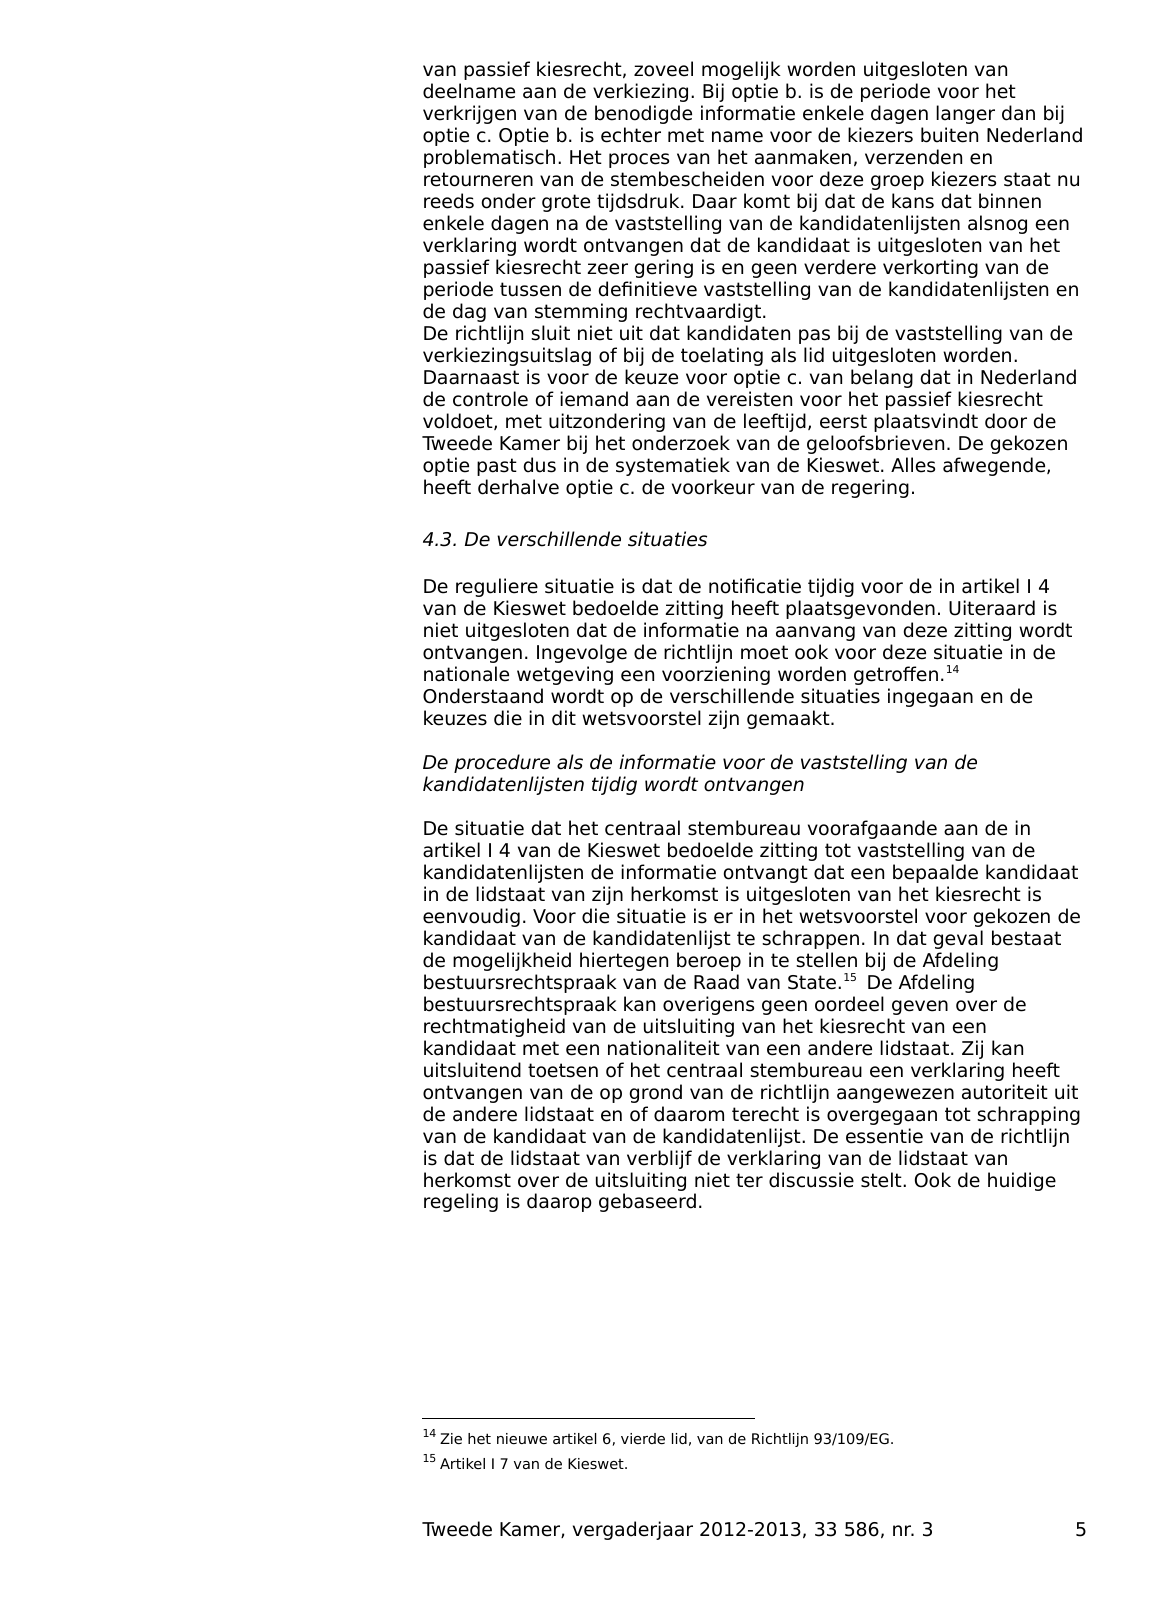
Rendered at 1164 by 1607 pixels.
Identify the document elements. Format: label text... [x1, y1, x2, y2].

text Artikel I 7 van de Kieswet. [422, 1452, 1087, 1474]
subtitle 4.3. De verschillende situaties [422, 529, 1087, 551]
text De reguliere situatie is dat de notificatie tijdig voor de in artikel I 4 van de Kieswet bedoelde zitting heeft plaatsgevonden. Uiteraard is niet uitgesloten dat de informatie na aanvang van deze zitting wordt ontvangen. Ingevolge de richtlijn moet ook voor deze situatie in de nationale wetgeving een voorziening worden getroffen. Onderstaand wordt op de verschillende situaties ingegaan en de keuzes die in dit wetsvoorstel zijn gemaakt. [422, 576, 1087, 729]
text van passief kiesrecht, zoveel mogelijk worden uitgesloten van deelname aan de verkiezing. Bij optie b. is de periode voor het verkrijgen van de benodigde informatie enkele dagen langer dan bij optie c. Optie b. is echter met name voor de kiezers buiten Nederland problematisch. Het proces van het aanmaken, verzenden en retourneren van de stembescheiden voor deze groep kiezers staat nu reeds onder grote tijdsdruk. Daar komt bij dat de kans dat binnen enkele dagen na de vaststelling van de kandidatenlijsten alsnog een verklaring wordt ontvangen dat de kandidaat is uitgesloten van het passief kiesrecht zeer gering is en geen verdere verkorting van de periode tussen de definitieve vaststelling van de kandidatenlijsten en de dag van stemming rechtvaardigt. [422, 59, 1087, 323]
text De situatie dat het centraal stembureau voorafgaande aan de in artikel I 4 van de Kieswet bedoelde zitting tot vaststelling van de kandidatenlijsten de informatie ontvangt dat een bepaalde kandidaat in de lidstaat van zijn herkomst is uitgesloten van het kiesrecht is eenvoudig. Voor die situatie is er in het wetsvoorstel voor gekozen de kandidaat van de kandidatenlijst te schrappen. In dat geval bestaat de mogelijkheid hiertegen beroep in te stellen bij de Afdeling bestuursrechtspraak van de Raad van State. De Afdeling bestuursrechtspraak kan overigens geen oordeel geven over de rechtmatigheid van de uitsluiting van het kiesrecht van een kandidaat met een nationaliteit van een andere lidstaat. Zij kan uitsluitend toetsen of het centraal stembureau een verklaring heeft ontvangen van de op grond van de richtlijn aangewezen autoriteit uit de andere lidstaat en of daarom terecht is overgegaan tot schrapping van de kandidaat van de kandidatenlijst. De essentie van de richtlijn is dat de lidstaat van verblijf de verklaring van de lidstaat van herkomst over de uitsluiting niet ter discussie stelt. Ook de huidige regeling is daarop gebaseerd. [422, 818, 1087, 1213]
text De richtlijn sluit niet uit dat kandidaten pas bij de vaststelling van de verkiezingsuitslag of bij de toelating als lid uitgesloten worden. Daarnaast is voor de keuze voor optie c. van belang dat in Nederland de controle of iemand aan de vereisten voor het passief kiesrecht voldoet, met uitzondering van de leeftijd, eerst plaatsvindt door de Tweede Kamer bij het onderzoek van de geloofsbrieven. De gekozen optie past dus in de systematiek van de Kieswet. Alles afwegende, heeft derhalve optie c. de voorkeur van de regering. [422, 323, 1087, 499]
subtitle De procedure als de informatie voor de vaststelling van de kandidatenlijsten tijdig wordt ontvangen [422, 752, 1087, 796]
text Zie het nieuwe artikel 6, vierde lid, van de Richtlijn 93/109/EG. [422, 1427, 1087, 1449]
